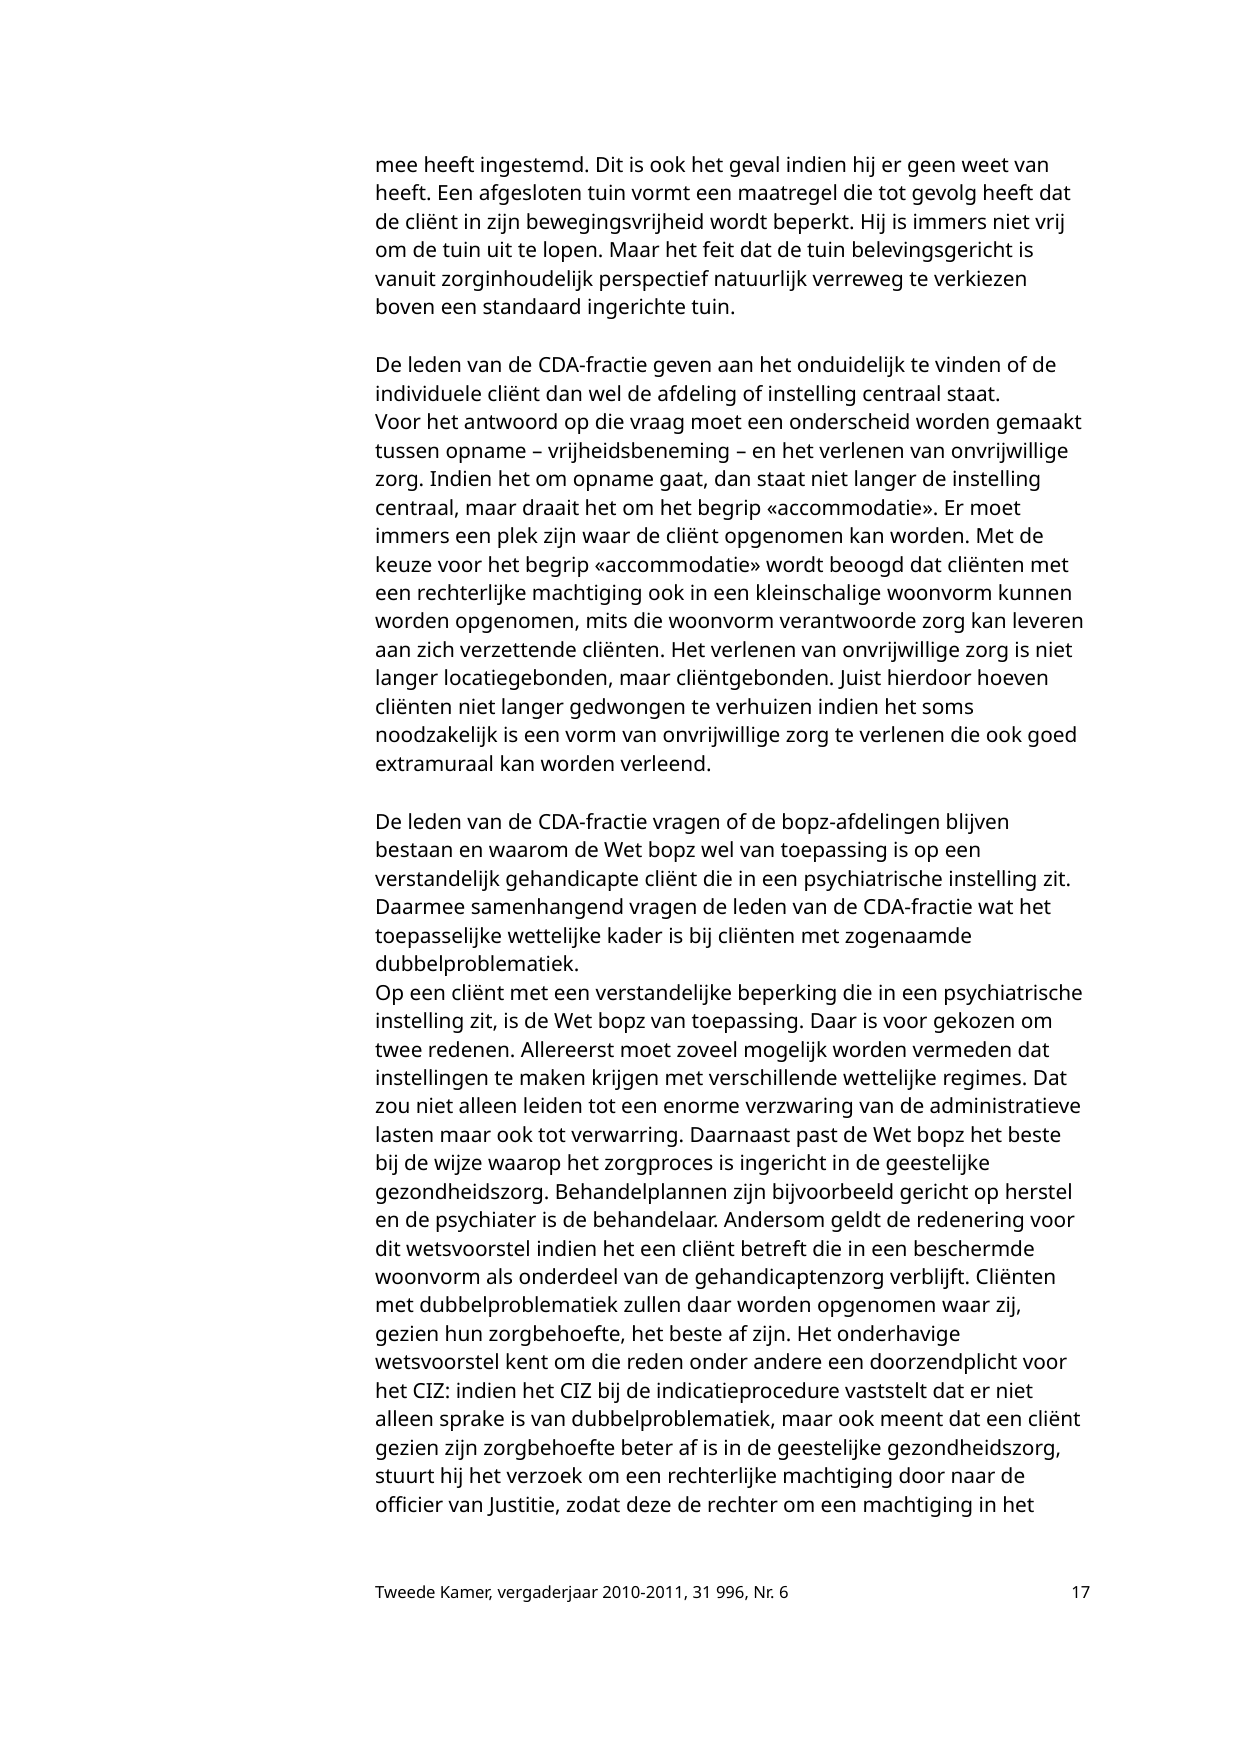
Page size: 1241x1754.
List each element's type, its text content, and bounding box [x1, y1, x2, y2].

text De leden van de CDA-fractie vragen of de bopz-afdelingen blijven bestaan en waarom de Wet bopz wel van toepassing is op een verstandelijk gehandicapte cliënt die in een psychiatrische instelling zit. Daarmee samenhangend vragen de leden van de CDA-fractie wat het toepasselijke wettelijke kader is bij cliënten met zogenaamde dubbelproblematiek. [375, 807, 1090, 978]
text Voor het antwoord op die vraag moet een onderscheid worden gemaakt tussen opname – vrijheidsbeneming – en het verlenen van onvrijwillige zorg. Indien het om opname gaat, dan staat niet langer de instelling centraal, maar draait het om het begrip «accommodatie». Er moet immers een plek zijn waar de cliënt opgenomen kan worden. Met de keuze voor het begrip «accommodatie» wordt beoogd dat cliënten met een rechterlijke machtiging ook in een kleinschalige woonvorm kunnen worden opgenomen, mits die woonvorm verantwoorde zorg kan leveren aan zich verzettende cliënten. Het verlenen van onvrijwillige zorg is niet langer locatiegebonden, maar cliëntgebonden. Juist hierdoor hoeven cliënten niet langer gedwongen te verhuizen indien het soms noodzakelijk is een vorm van onvrijwillige zorg te verlenen die ook goed extramuraal kan worden verleend. [375, 407, 1090, 777]
text De leden van de CDA-fractie geven aan het onduidelijk te vinden of de individuele cliënt dan wel de afdeling of instelling centraal staat. [375, 351, 1090, 407]
text Op een cliënt met een verstandelijke beperking die in een psychiatrische instelling zit, is de Wet bopz van toepassing. Daar is voor gekozen om twee redenen. Allereerst moet zoveel mogelijk worden vermeden dat instellingen te maken krijgen met verschillende wettelijke regimes. Dat zou niet alleen leiden tot een enorme verzwaring van de administratieve lasten maar ook tot verwarring. Daarnaast past de Wet bopz het beste bij de wijze waarop het zorgproces is ingericht in de geestelijke gezondheidszorg. Behandelplannen zijn bijvoorbeeld gericht op herstel en de psychiater is de behandelaar. Andersom geldt de redenering voor dit wetsvoorstel indien het een cliënt betreft die in een beschermde woonvorm als onderdeel van de gehandicaptenzorg verblijft. Cliënten met dubbelproblematiek zullen daar worden opgenomen waar zij, gezien hun zorgbehoefte, het beste af zijn. Het onderhavige wetsvoorstel kent om die reden onder andere een doorzendplicht voor het CIZ: indien het CIZ bij de indicatieprocedure vaststelt dat er niet alleen sprake is van dubbelproblematiek, maar ook meent dat een cliënt gezien zijn zorgbehoefte beter af is in de geestelijke gezondheidszorg, stuurt hij het verzoek om een rechterlijke machtiging door naar de officier van Justitie, zodat deze de rechter om een machtiging in het [375, 978, 1090, 1518]
text mee heeft ingestemd. Dit is ook het geval indien hij er geen weet van heeft. Een afgesloten tuin vormt een maatregel die tot gevolg heeft dat de cliënt in zijn bewegingsvrijheid wordt beperkt. Hij is immers niet vrij om de tuin uit te lopen. Maar het feit dat de tuin belevingsgericht is vanuit zorginhoudelijk perspectief natuurlijk verreweg te verkiezen boven een standaard ingerichte tuin. [375, 150, 1090, 321]
